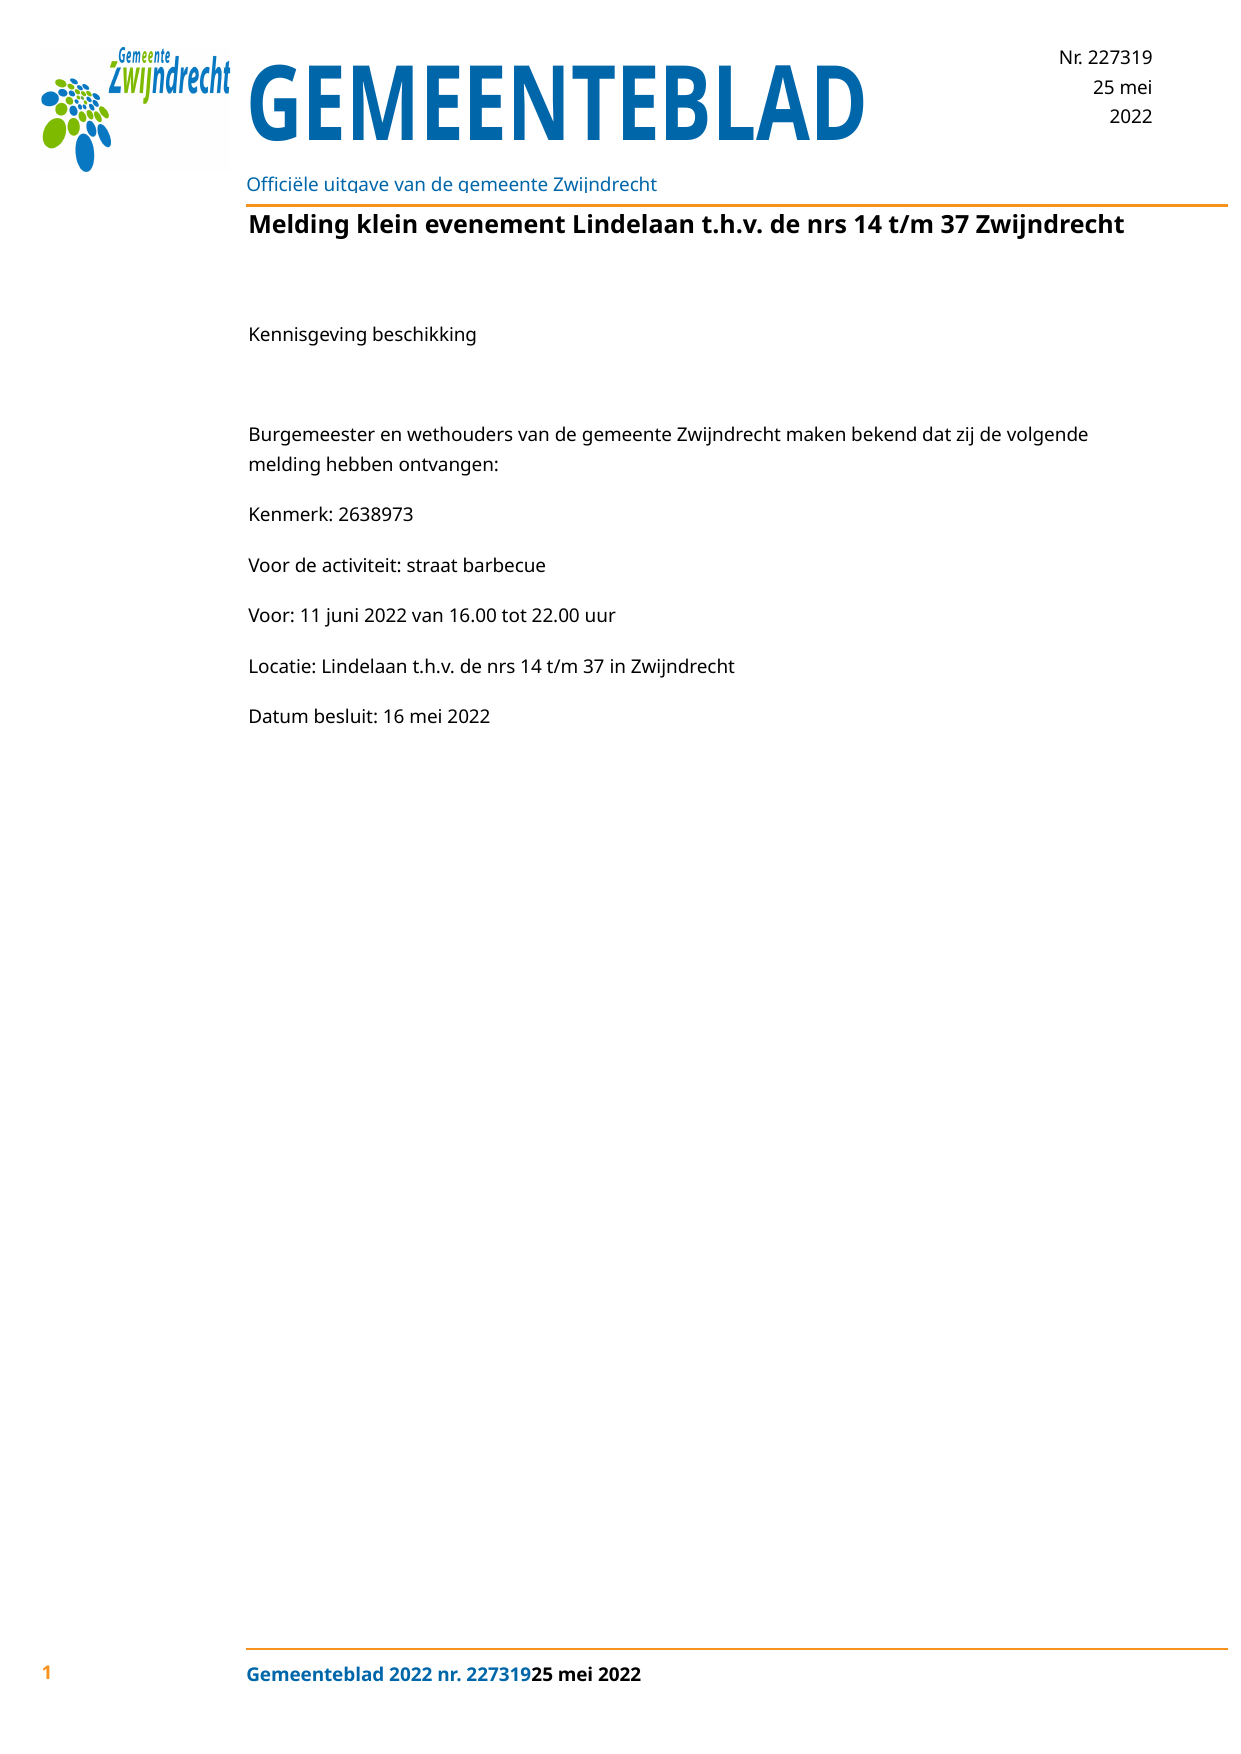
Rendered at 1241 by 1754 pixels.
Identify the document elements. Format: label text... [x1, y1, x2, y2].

text Kennisgeving beschikking [248, 321, 1152, 346]
text Voor de activiteit: straat barbecue [248, 552, 1152, 578]
text Burgemeester en wethouders van de gemeente Zwijndrecht maken bekend dat zij de volgende melding hebben ontvangen: [248, 422, 1152, 477]
text Locatie: Lindelaan t.h.v. de nrs 14 t/m 37 in Zwijndrecht [248, 653, 1152, 678]
text Melding klein evenement Lindelaan t.h.v. de nrs 14 t/m 37 Zwijndrecht [248, 207, 1152, 241]
text Kenmerk: 2638973 [248, 502, 1152, 527]
text Datum besluit: 16 mei 2022 [248, 703, 1152, 729]
picture [41, 47, 231, 172]
text Voor: 11 juni 2022 van 16.00 tot 22.00 uur [248, 602, 1152, 628]
